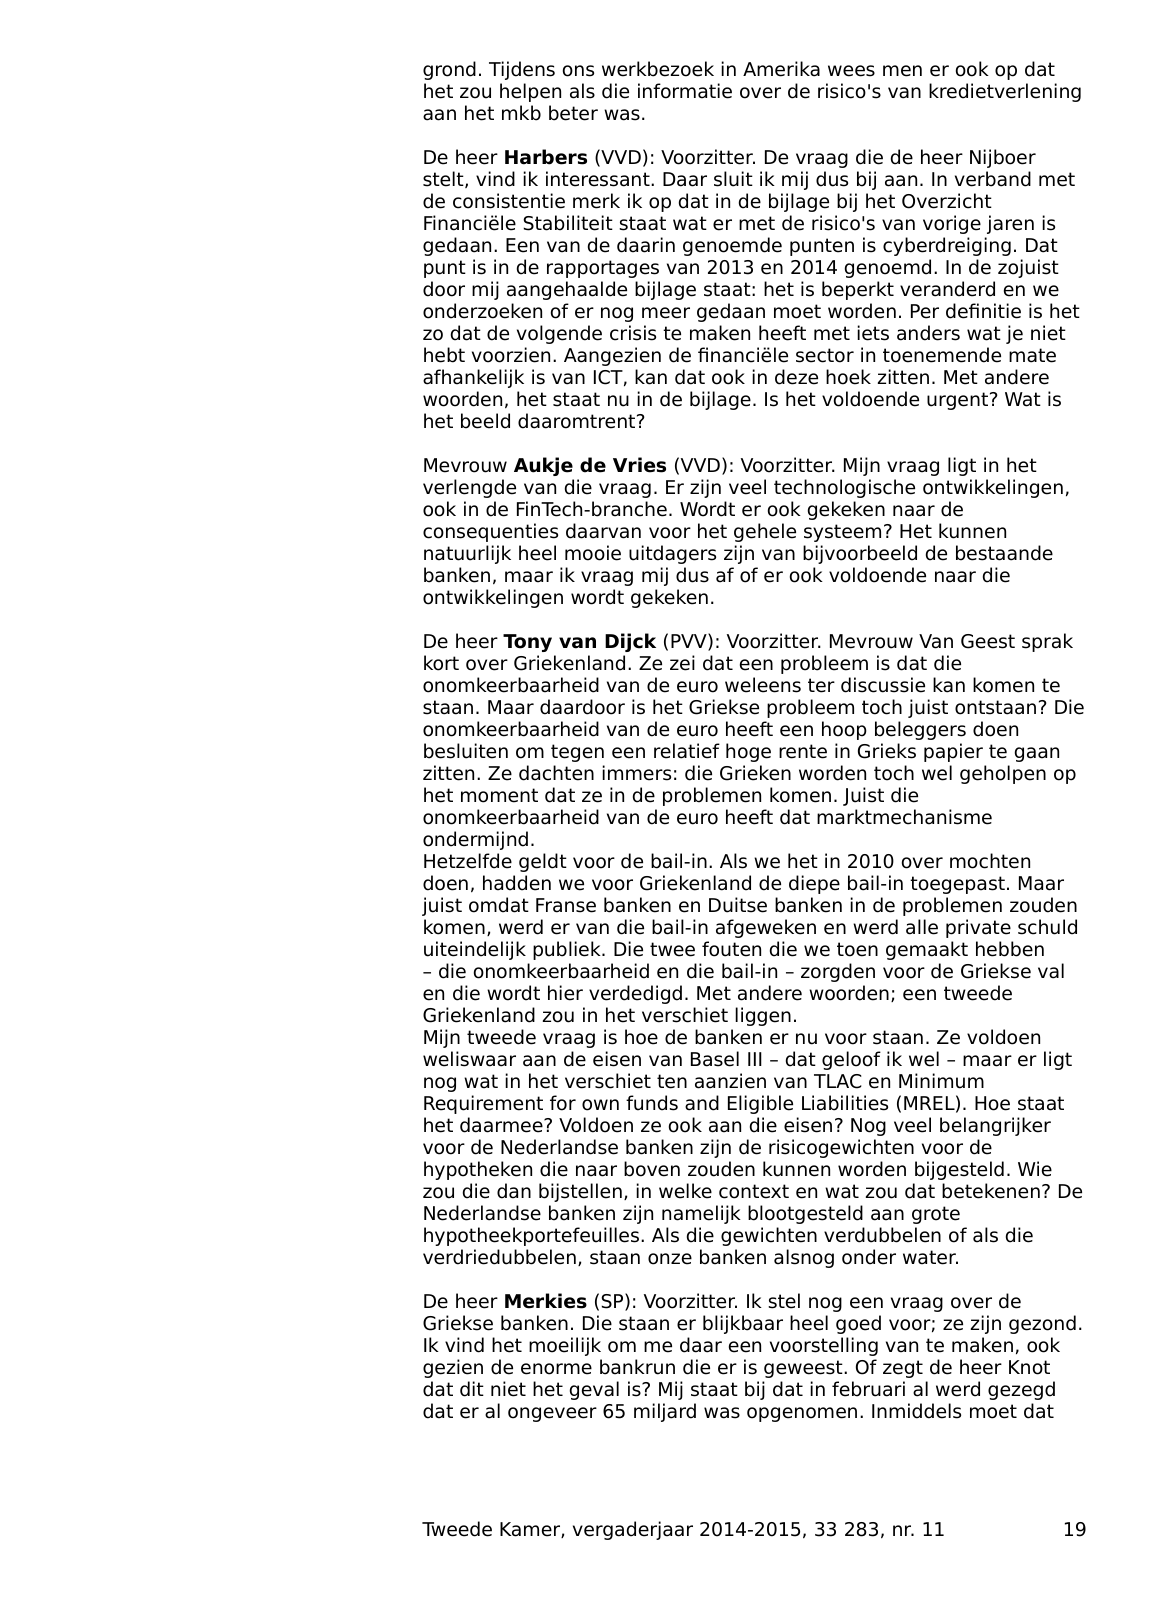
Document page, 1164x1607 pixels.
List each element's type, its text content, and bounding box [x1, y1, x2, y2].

text De heer Tony van Dijck (PVV): Voorzitter. Mevrouw Van Geest sprak kort over Griekenland. Ze zei dat een probleem is dat die onomkeerbaarheid van de euro weleens ter discussie kan komen te staan. Maar daardoor is het Griekse probleem toch juist ontstaan? Die onomkeerbaarheid van de euro heeft een hoop beleggers doen besluiten om tegen een relatief hoge rente in Grieks papier te gaan zitten. Ze dachten immers: die Grieken worden toch wel geholpen op het moment dat ze in de problemen komen. Juist die onomkeerbaarheid van de euro heeft dat marktmechanisme ondermijnd. [422, 631, 1087, 851]
text Mijn tweede vraag is hoe de banken er nu voor staan. Ze voldoen weliswaar aan de eisen van Basel III – dat geloof ik wel – maar er ligt nog wat in het verschiet ten aanzien van TLAC en Minimum Requirement for own funds and Eligible Liabilities (MREL). Hoe staat het daarmee? Voldoen ze ook aan die eisen? Nog veel belangrijker voor de Nederlandse banken zijn de risicogewichten voor de hypotheken die naar boven zouden kunnen worden bijgesteld. Wie zou die dan bijstellen, in welke context en wat zou dat betekenen? De Nederlandse banken zijn namelijk blootgesteld aan grote hypotheekportefeuilles. Als die gewichten verdubbelen of als die verdriedubbelen, staan onze banken alsnog onder water. [422, 1027, 1087, 1268]
text De heer Harbers (VVD): Voorzitter. De vraag die de heer Nijboer stelt, vind ik interessant. Daar sluit ik mij dus bij aan. In verband met de consistentie merk ik op dat in de bijlage bij het Overzicht Financiële Stabiliteit staat wat er met de risico's van vorige jaren is gedaan. Een van de daarin genoemde punten is cyberdreiging. Dat punt is in de rapportages van 2013 en 2014 genoemd. In de zojuist door mij aangehaalde bijlage staat: het is beperkt veranderd en we onderzoeken of er nog meer gedaan moet worden. Per definitie is het zo dat de volgende crisis te maken heeft met iets anders wat je niet hebt voorzien. Aangezien de financiële sector in toenemende mate afhankelijk is van ICT, kan dat ook in deze hoek zitten. Met andere woorden, het staat nu in de bijlage. Is het voldoende urgent? Wat is het beeld daaromtrent? [422, 147, 1087, 433]
text grond. Tijdens ons werkbezoek in Amerika wees men er ook op dat het zou helpen als die informatie over de risico's van kredietverlening aan het mkb beter was. [422, 59, 1087, 125]
text De heer Merkies (SP): Voorzitter. Ik stel nog een vraag over de Griekse banken. Die staan er blijkbaar heel goed voor; ze zijn gezond. Ik vind het moeilijk om me daar een voorstelling van te maken, ook gezien de enorme bankrun die er is geweest. Of zegt de heer Knot dat dit niet het geval is? Mij staat bij dat in februari al werd gezegd dat er al ongeveer 65 miljard was opgenomen. Inmiddels moet dat [422, 1291, 1087, 1423]
text Hetzelfde geldt voor de bail-in. Als we het in 2010 over mochten doen, hadden we voor Griekenland de diepe bail-in toegepast. Maar juist omdat Franse banken en Duitse banken in de problemen zouden komen, werd er van die bail-in afgeweken en werd alle private schuld uiteindelijk publiek. Die twee fouten die we toen gemaakt hebben – die onomkeerbaarheid en die bail-in – zorgden voor de Griekse val en die wordt hier verdedigd. Met andere woorden; een tweede Griekenland zou in het verschiet liggen. [422, 851, 1087, 1027]
text Mevrouw Aukje de Vries (VVD): Voorzitter. Mijn vraag ligt in het verlengde van die vraag. Er zijn veel technologische ontwikkelingen, ook in de FinTech-branche. Wordt er ook gekeken naar de consequenties daarvan voor het gehele systeem? Het kunnen natuurlijk heel mooie uitdagers zijn van bijvoorbeeld de bestaande banken, maar ik vraag mij dus af of er ook voldoende naar die ontwikkelingen wordt gekeken. [422, 455, 1087, 609]
